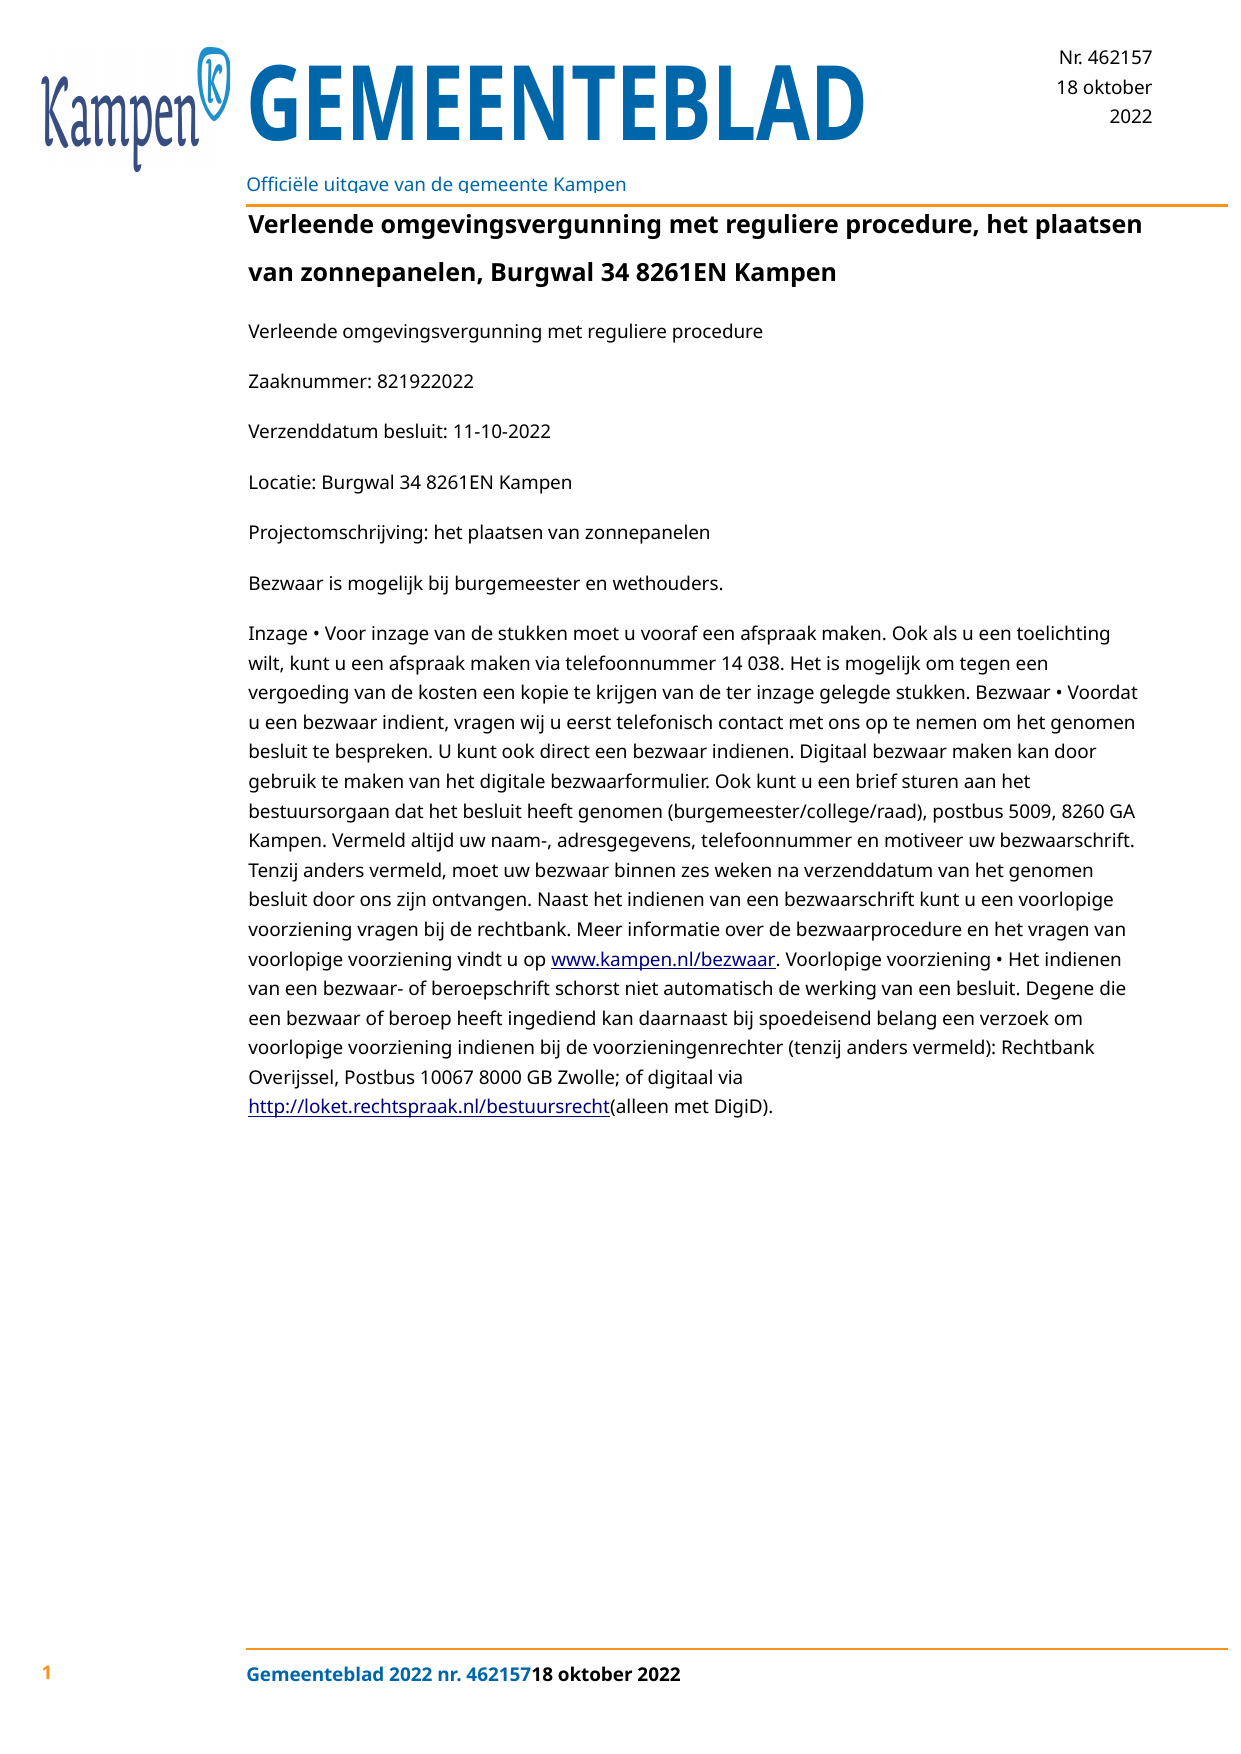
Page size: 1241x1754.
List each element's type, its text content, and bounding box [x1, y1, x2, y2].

text Verzenddatum besluit: 11-10-2022 [248, 419, 1152, 444]
text Zaaknummer: 821922022 [248, 368, 1152, 394]
text Verleende omgevingsvergunning met reguliere procedure [248, 318, 1152, 344]
text Inzage • Voor inzage van de stukken moet u vooraf een afspraak maken. Ook als u een toelichting wilt, kunt u een afspraak maken via telefoonnummer 14 038. Het is mogelijk om tegen een vergoeding van de kosten een kopie te krijgen van de ter inzage gelegde stukken. Bezwaar • Voordat u een bezwaar indient, vragen wij u eerst telefonisch contact met ons op te nemen om het genomen besluit te bespreken. U kunt ook direct een bezwaar indienen. Digitaal bezwaar maken kan door gebruik te maken van het digitale bezwaarformulier. Ook kunt u een brief sturen aan het bestuursorgaan dat het besluit heeft genomen (burgemeester/college/raad), postbus 5009, 8260 GA Kampen. Vermeld altijd uw naam-, adresgegevens, telefoonnummer en motiveer uw bezwaarschrift. Tenzij anders vermeld, moet uw bezwaar binnen zes weken na verzenddatum van het genomen besluit door ons zijn ontvangen. Naast het indienen van een bezwaarschrift kunt u een voorlopige voorziening vragen bij de rechtbank. Meer informatie over de bezwaarprocedure en het vragen van voorlopige voorziening vindt u op www.kampen.nl/bezwaar. Voorlopige voorziening • Het indienen van een bezwaar- of beroepschrift schorst niet automatisch de werking van een besluit. Degene die een bezwaar of beroep heeft ingediend kan daarnaast bij spoedeisend belang een verzoek om voorlopige voorziening indienen bij de voorzieningenrechter (tenzij anders vermeld): Rechtbank Overijssel, Postbus 10067 8000 GB Zwolle; of digitaal via http://loket.rechtspraak.nl/bestuursrecht(alleen met DigiD). [248, 620, 1152, 1119]
text Bezwaar is mogelijk bij burgemeester en wethouders. [248, 570, 1152, 596]
text Projectomschrijving: het plaatsen van zonnepanelen [248, 519, 1152, 545]
picture [41, 47, 231, 172]
text Verleende omgevingsvergunning met reguliere procedure, het plaatsen van zonnepanelen, Burgwal 34 8261EN Kampen [248, 207, 1152, 288]
text Locatie: Burgwal 34 8261EN Kampen [248, 469, 1152, 495]
